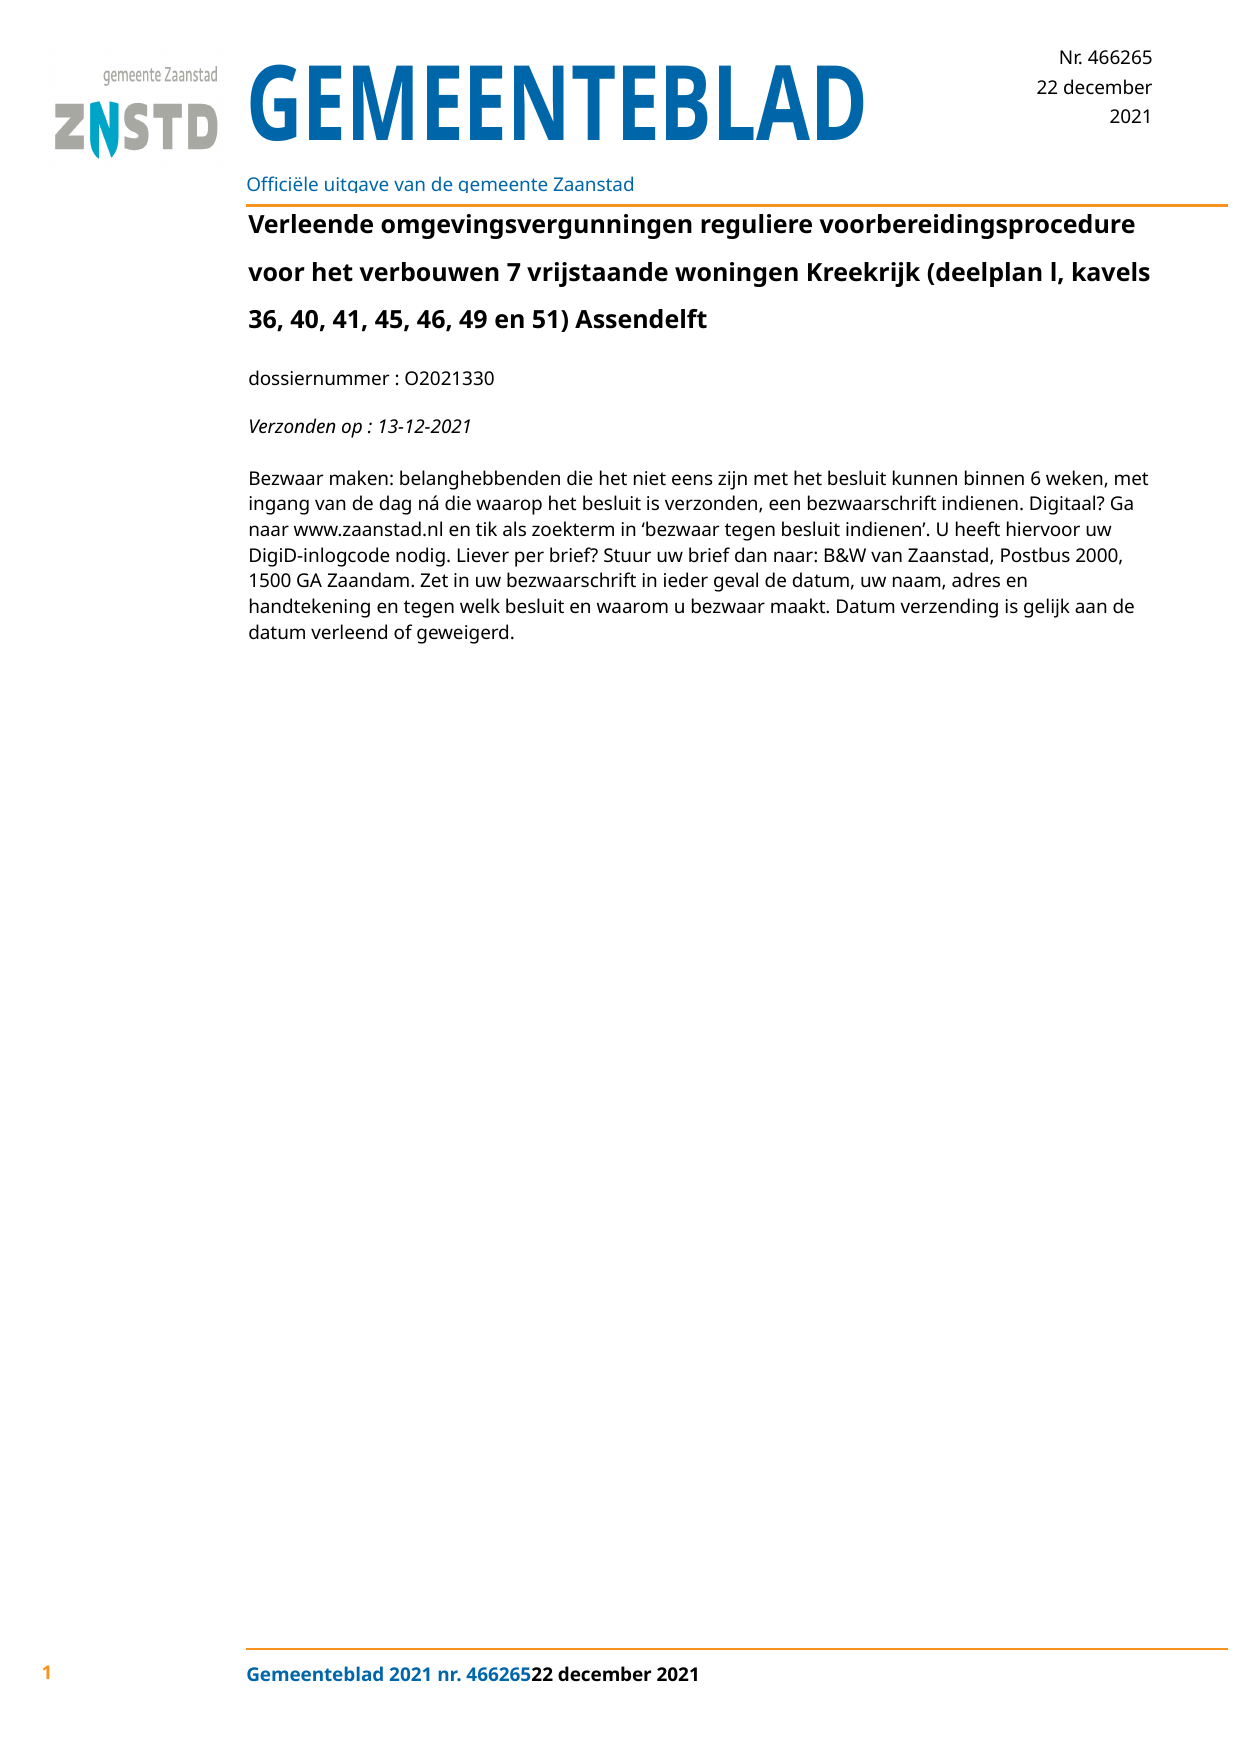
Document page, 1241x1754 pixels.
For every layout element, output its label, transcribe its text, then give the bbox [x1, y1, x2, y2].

picture [41, 47, 231, 172]
text Verzonden op : 13-12-2021 [248, 413, 1152, 439]
text Bezwaar maken: belanghebbenden die het niet eens zijn met het besluit kunnen binnen 6 weken, met ingang van de dag ná die waarop het besluit is verzonden, een bezwaarschrift indienen. Digitaal? Ga naar www.zaanstad.nl en tik als zoekterm in ‘bezwaar tegen besluit indienen’. U heeft hiervoor uw DigiD-inlogcode nodig. Liever per brief? Stuur uw brief dan naar: B&W van Zaanstad, Postbus 2000, 1500 GA Zaandam. Zet in uw bezwaarschrift in ieder geval de datum, uw naam, adres en handtekening en tegen welk besluit en waarom u bezwaar maakt. Datum verzending is gelijk aan de datum verleend of geweigerd. [248, 465, 1152, 645]
text dossiernummer : O2021330 [248, 366, 1152, 391]
text Verleende omgevingsvergunningen reguliere voorbereidingsprocedure voor het verbouwen 7 vrijstaande woningen Kreekrijk (deelplan l, kavels 36, 40, 41, 45, 46, 49 en 51) Assendelft [248, 207, 1152, 336]
